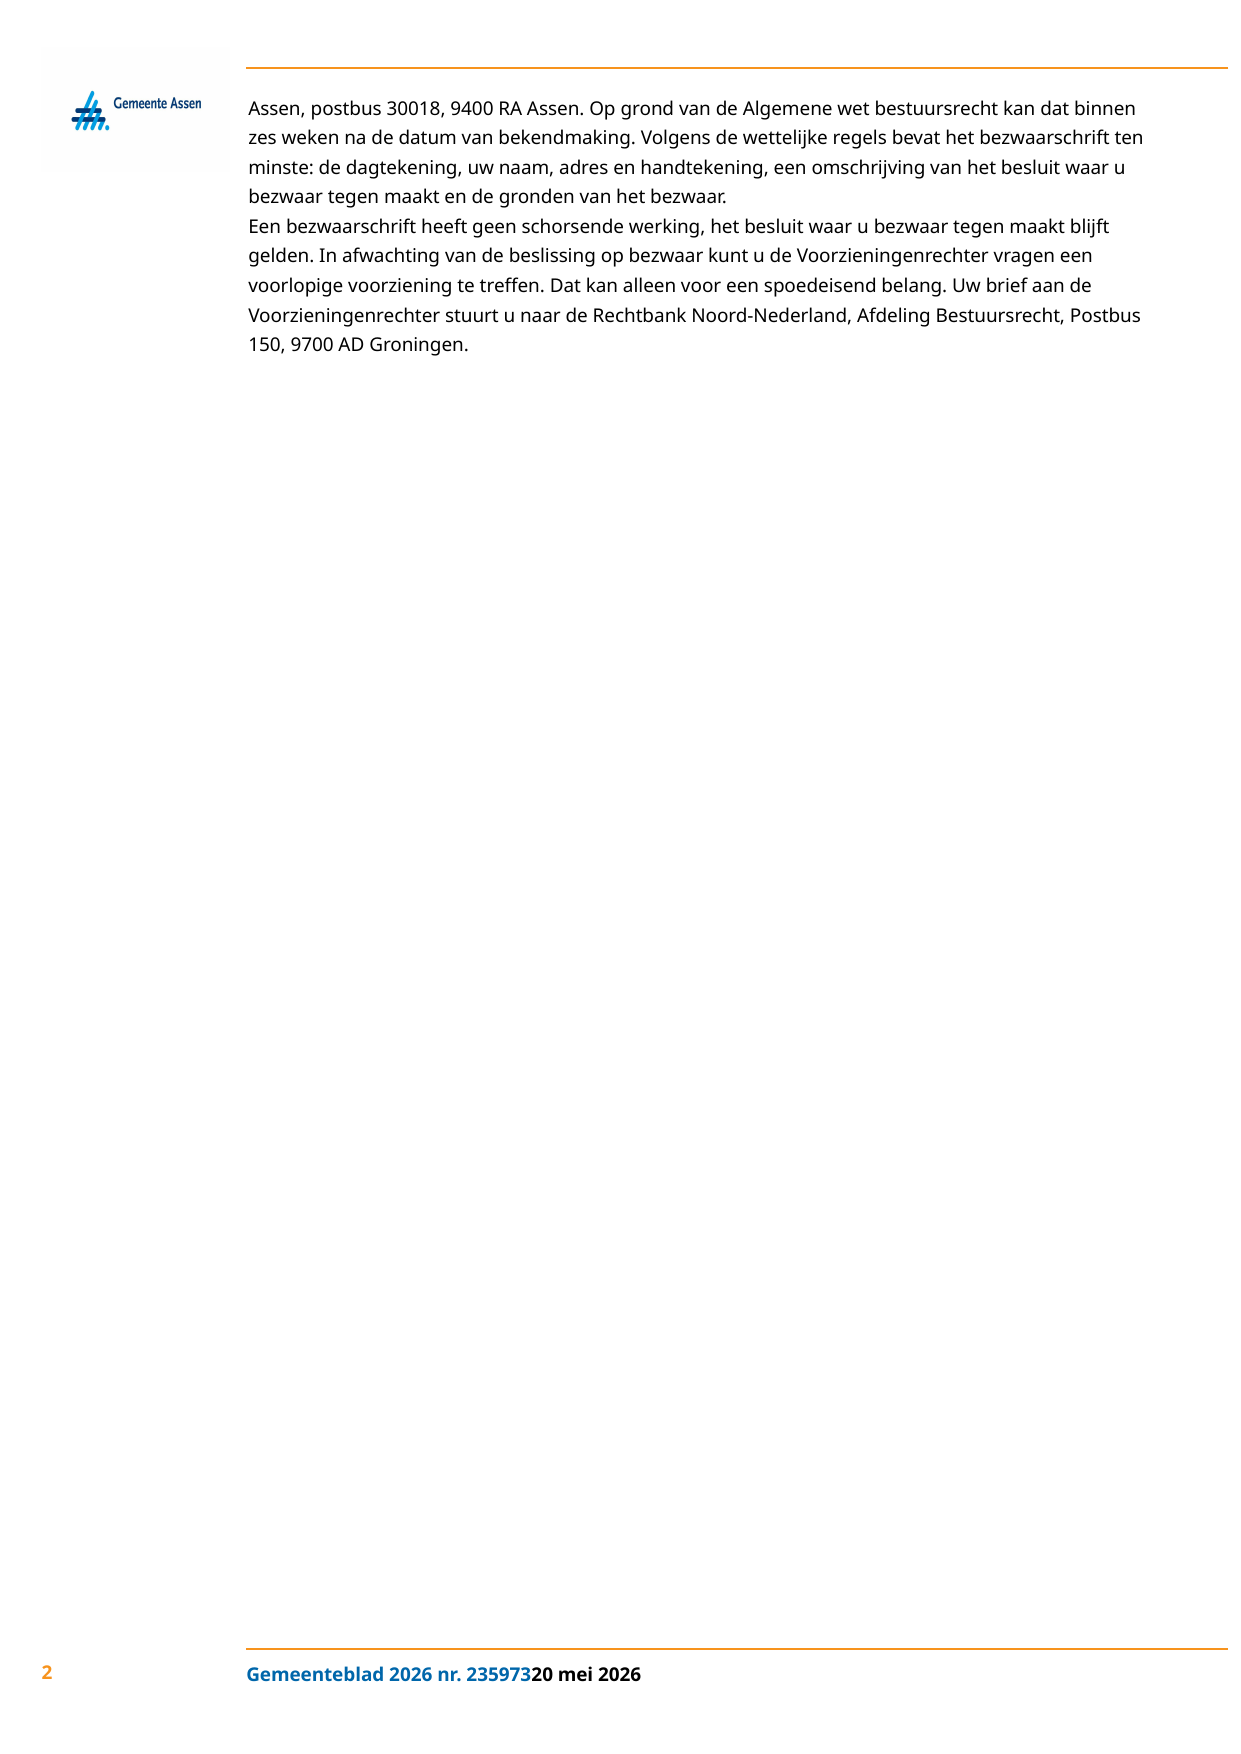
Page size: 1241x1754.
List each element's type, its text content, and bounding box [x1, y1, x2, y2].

text Een bezwaarschrift heeft geen schorsende werking, het besluit waar u bezwaar tegen maakt blijft gelden. In afwachting van de beslissing op bezwaar kunt u de Voorzieningenrechter vragen een voorlopige voorziening te treffen. Dat kan alleen voor een spoedeisend belang. Uw brief aan de Voorzieningenrechter stuurt u naar de Rechtbank Noord-Nederland, Afdeling Bestuursrecht, Postbus 150, 9700 AD Groningen. [248, 213, 1152, 357]
text Assen, postbus 30018, 9400 RA Assen. Op grond van de Algemene wet bestuursrecht kan dat binnen zes weken na de datum van bekendmaking. Volgens de wettelijke regels bevat het bezwaarschrift ten minste: de dagtekening, uw naam, adres en handtekening, een omschrijving van het besluit waar u bezwaar tegen maakt en de gronden van het bezwaar. [248, 95, 1152, 209]
picture [41, 47, 231, 172]
